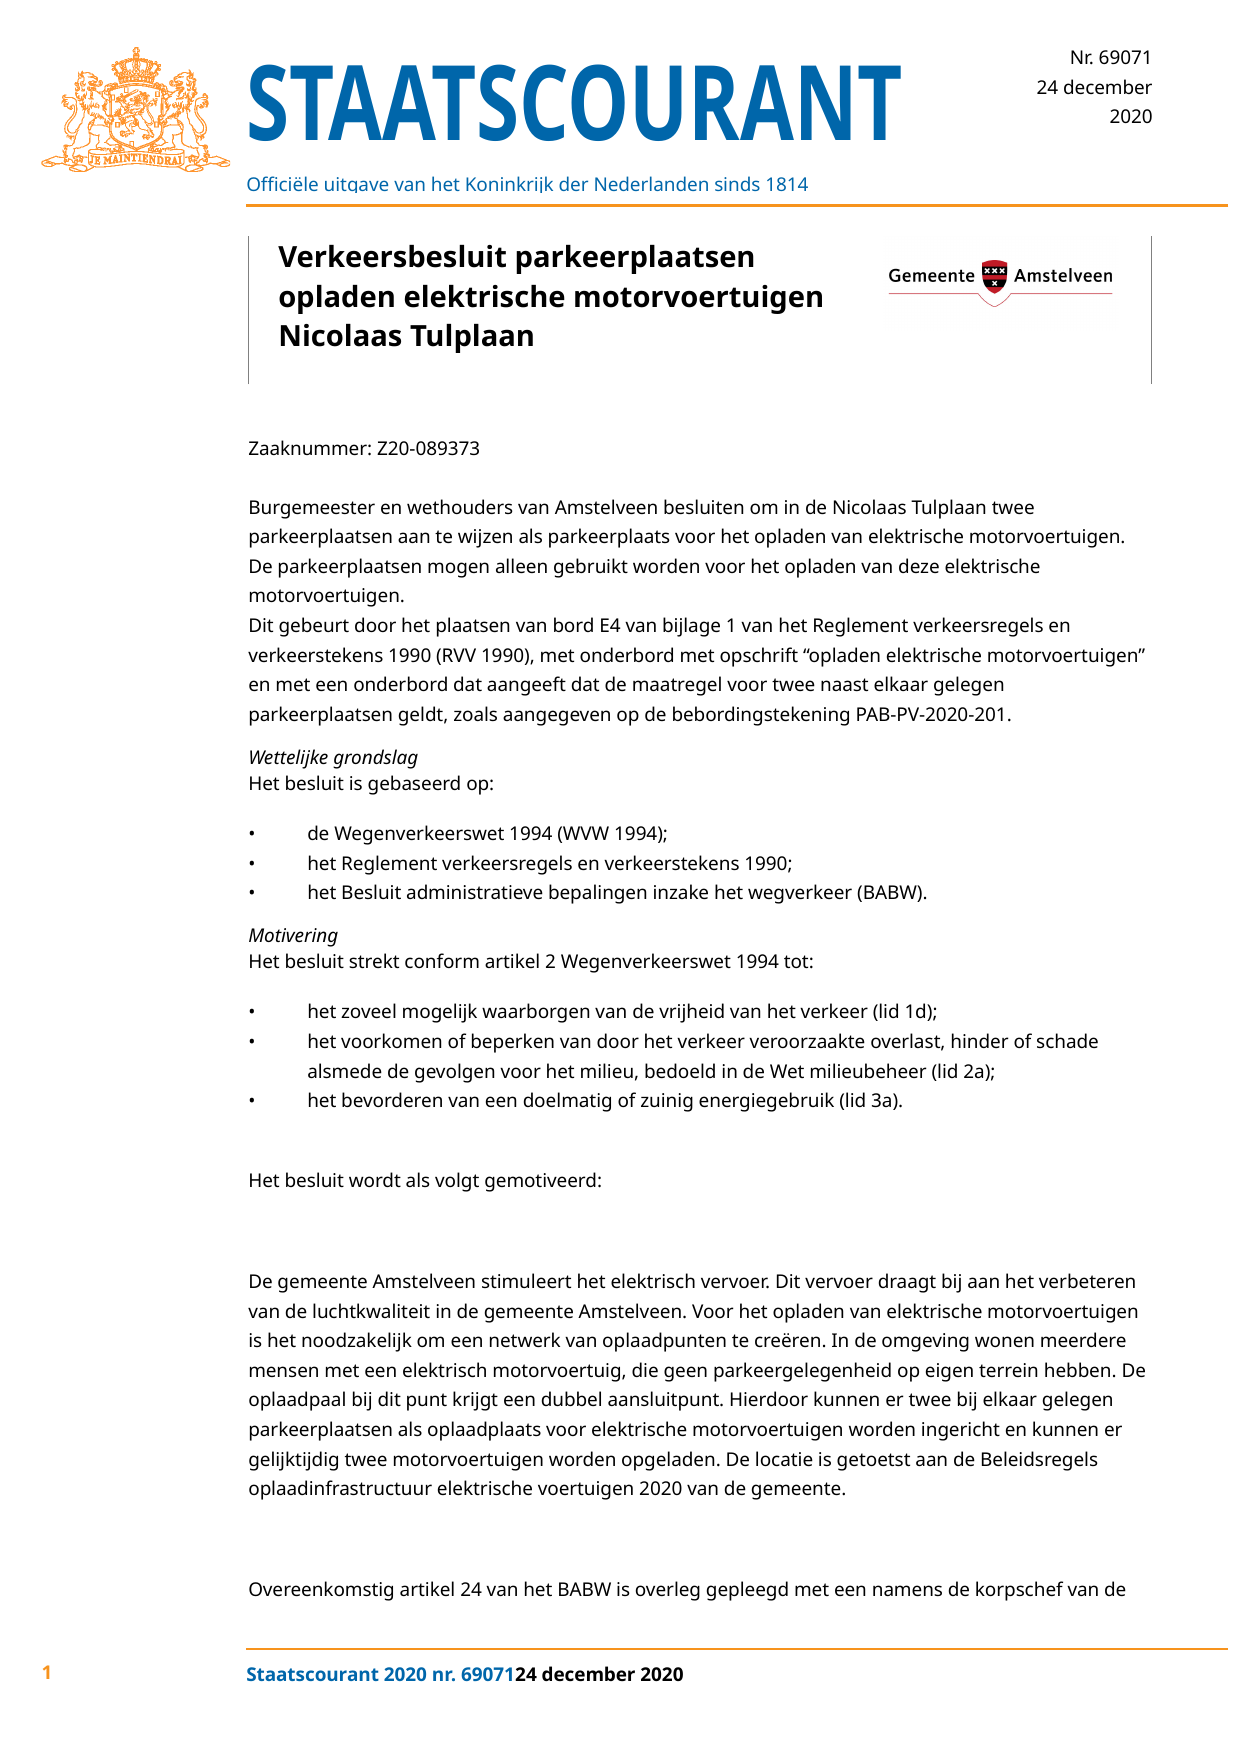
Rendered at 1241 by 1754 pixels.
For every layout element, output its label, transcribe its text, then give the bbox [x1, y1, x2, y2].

table_header [850, 236, 1151, 384]
list het bevorderen van een doelmatig of zuinig energiegebruik (lid 3a). [248, 1087, 1152, 1113]
list het zoveel mogelijk waarborgen van de vrijheid van het verkeer (lid 1d); [248, 999, 1152, 1024]
text Dit gebeurt door het plaatsen van bord E4 van bijlage 1 van het Reglement verkeersregels en verkeerstekens 1990 (RVV 1990), met onderbord met opschrift “opladen elektrische motorvoertuigen” en met een onderbord dat aangeeft dat de maatregel voor twee naast elkaar gelegen parkeerplaatsen geldt, zoals aangegeven op de bebordingstekening PAB-PV-2020-201. [248, 612, 1152, 727]
text Motivering [248, 922, 1152, 948]
text Het besluit wordt als volgt gemotiveerd: [248, 1167, 1152, 1193]
list het voorkomen of beperken van door het verkeer veroorzaakte overlast, hinder of schade alsmede de gevolgen voor het milieu, bedoeld in de Wet milieubeheer (lid 2a); [248, 1028, 1152, 1083]
text Het besluit is gebaseerd op: [248, 770, 1152, 796]
list de Wegenverkeerswet 1994 (WVW 1994); [248, 820, 1152, 846]
text De gemeente Amstelveen stimuleert het elektrisch vervoer. Dit vervoer draagt bij aan het verbeteren van de luchtkwaliteit in de gemeente Amstelveen. Voor het opladen van elektrische motorvoertuigen is het noodzakelijk om een netwerk van oplaadpunten te creëren. In de omgeving wonen meerdere mensen met een elektrisch motorvoertuig, die geen parkeergelegenheid op eigen terrein hebben. De oplaadpaal bij dit punt krijgt een dubbel aansluitpunt. Hierdoor kunnen er twee bij elkaar gelegen parkeerplaatsen als oplaadplaats voor elektrische motorvoertuigen worden ingericht en kunnen er gelijktijdig twee motorvoertuigen worden opgeladen. De locatie is getoetst aan de Beleidsregels oplaadinfrastructuur elektrische voertuigen 2020 van de gemeente. [248, 1268, 1152, 1501]
list het Besluit administratieve bepalingen inzake het wegverkeer (BABW). [248, 879, 1152, 905]
table_header Verkeersbesluit parkeerplaatsen opladen elektrische motorvoertuigen Nicolaas Tulplaan [249, 236, 850, 384]
picture [41, 47, 231, 172]
list het Reglement verkeersregels en verkeerstekens 1990; [248, 850, 1152, 876]
text Wettelijke grondslag [248, 744, 1152, 770]
picture [882, 236, 1119, 331]
text Overeenkomstig artikel 24 van het BABW is overleg gepleegd met een namens de korpschef van de [248, 1576, 1152, 1602]
text Zaaknummer: Z20-089373 [248, 435, 1152, 460]
text Het besluit strekt conform artikel 2 Wegenverkeerswet 1994 tot: [248, 948, 1152, 974]
text Burgemeester en wethouders van Amstelveen besluiten om in de Nicolaas Tulplaan twee parkeerplaatsen aan te wijzen als parkeerplaats voor het opladen van elektrische motorvoertuigen. De parkeerplaatsen mogen alleen gebruikt worden voor het opladen van deze elektrische motorvoertuigen. [248, 494, 1152, 608]
